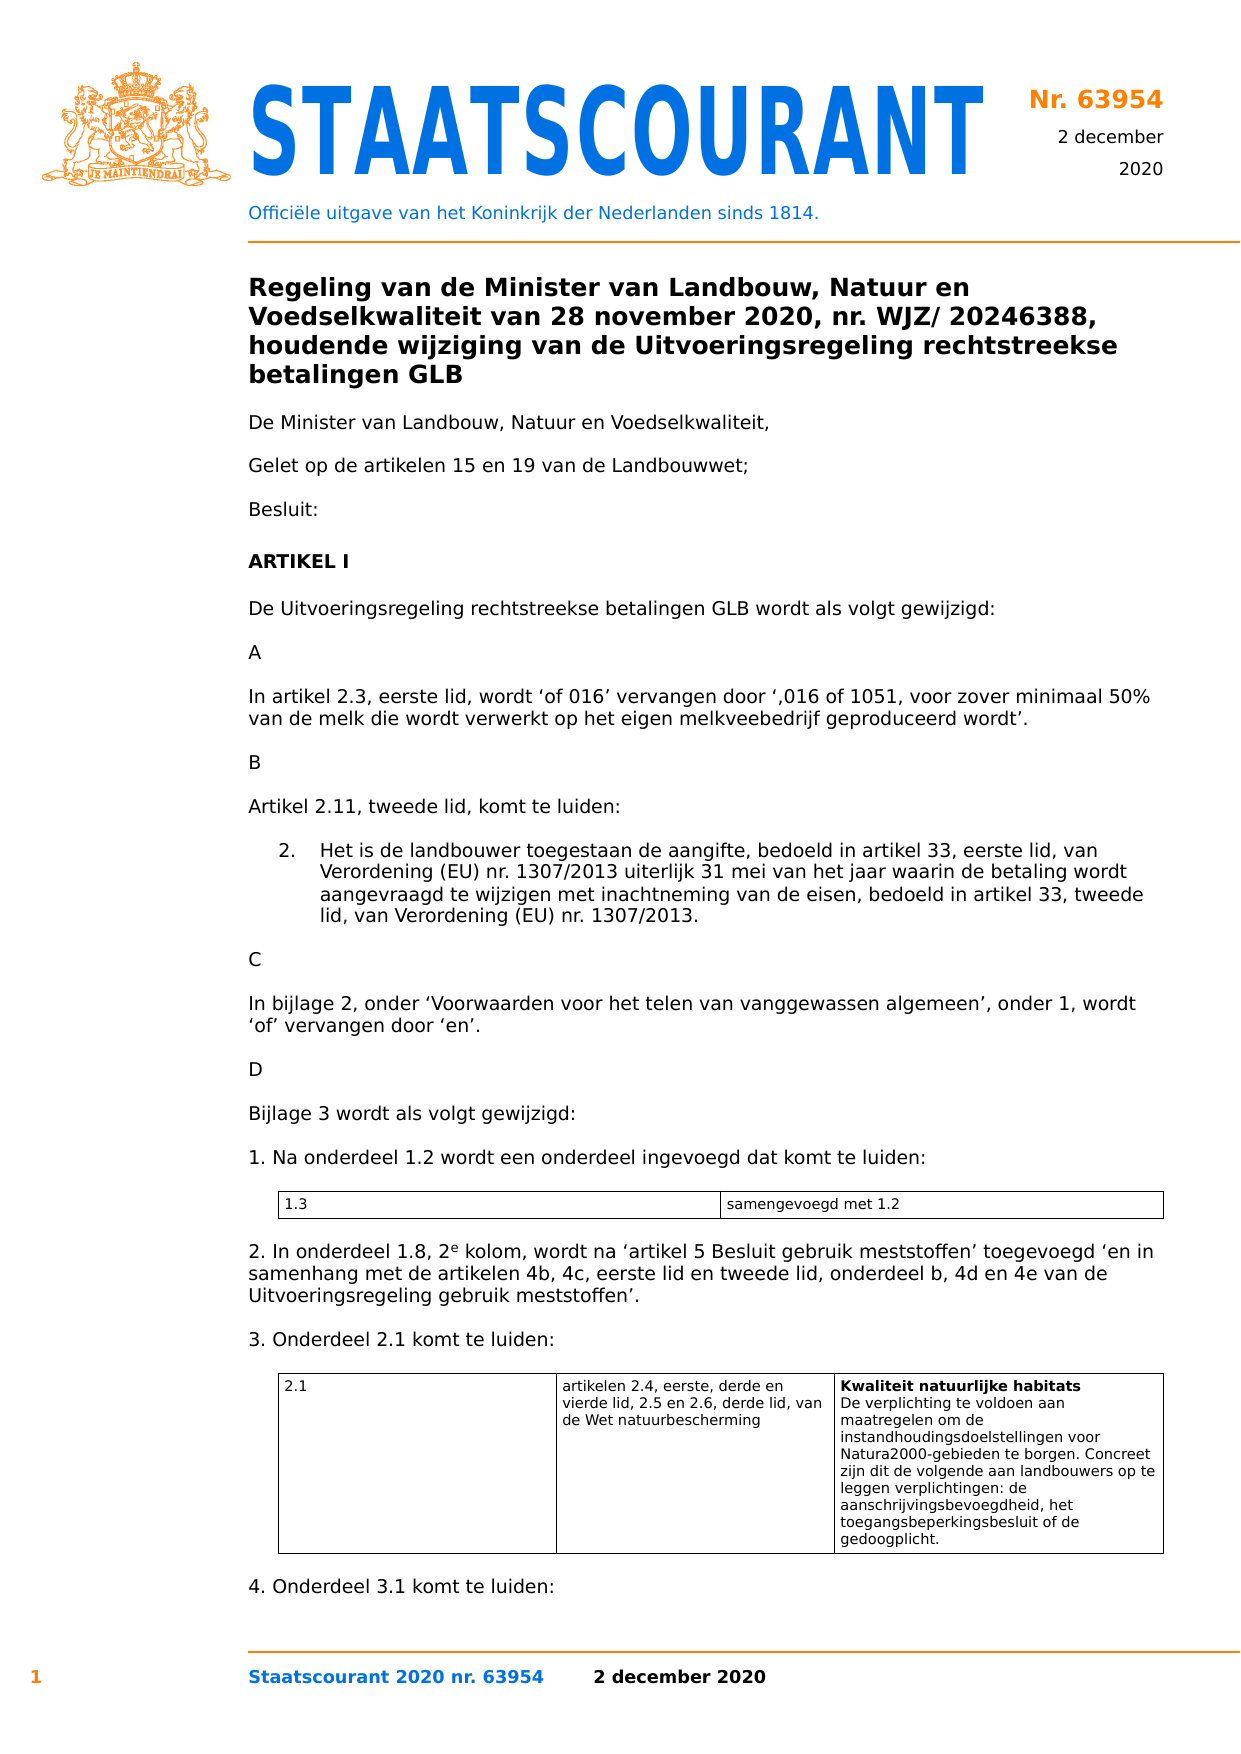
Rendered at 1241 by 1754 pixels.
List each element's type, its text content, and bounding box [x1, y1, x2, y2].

table_header Nr. 63954 [998, 62, 1240, 121]
text In artikel 2.3, eerste lid, wordt ‘of 016’ vervangen door ‘,016 of 1051, voor zover minimaal 50% van de melk die wordt verwerkt op het eigen melkveebedrijf geproduceerd wordt’. [248, 686, 1163, 730]
text Besluit: [248, 499, 1163, 521]
table_header samengevoegd met 1.2 [721, 1192, 1163, 1218]
text In bijlage 2, onder ‘Voorwaarden voor het telen van vanggewassen algemeen’, onder 1, wordt ‘of’ vervangen door ‘en’. [248, 993, 1163, 1037]
table_header STAATSCOURANT [248, 62, 998, 203]
table_header Kwaliteit natuurlijke habitats De verplichting te voldoen aan maatregelen om de instandhoudingsdoelstellingen voor Natura2000-gebieden te borgen. Concreet zijn dit de volgende aan landbouwers op te leggen verplichtingen: de aanschrijvingsbevoegdheid, het toegangsbeperkingsbesluit of de gedoogplicht. [835, 1374, 1163, 1553]
text De Minister van Landbouw, Natuur en Voedselkwaliteit, [248, 412, 1163, 433]
text C [248, 949, 1163, 971]
text Bijlage 3 wordt als volgt gewijzigd: [248, 1103, 1163, 1125]
subtitle ARTIKEL I [248, 551, 1163, 573]
subtitle Regeling van de Minister van Landbouw, Natuur en Voedselkwaliteit van 28 november 2020, nr. WJZ/ 20246388, houdende wijziging van de Uitvoeringsregeling rechtstreekse betalingen GLB [248, 273, 1163, 390]
text B [248, 752, 1163, 774]
table_cell Officiële uitgave van het Koninkrijk der Nederlanden sinds 1814. [248, 203, 1240, 241]
text Artikel 2.11, tweede lid, komt te luiden: [248, 796, 1163, 818]
table_cell 2 december [998, 121, 1240, 153]
text 1. Na onderdeel 1.2 wordt een onderdeel ingevoegd dat komt te luiden: [248, 1147, 1163, 1169]
table_header [25, 62, 248, 241]
text 3. Onderdeel 2.1 komt te luiden: [248, 1329, 1163, 1351]
text De Uitvoeringsregeling rechtstreekse betalingen GLB wordt als volgt gewijzigd: [248, 598, 1163, 620]
text 4. Onderdeel 3.1 komt te luiden: [248, 1576, 1163, 1598]
table_header 2.1 [279, 1374, 556, 1553]
table_header artikelen 2.4, eerste, derde en vierde lid, 2.5 en 2.6, derde lid, van de Wet natuurbescherming [557, 1374, 834, 1553]
picture [41, 62, 231, 186]
table_cell 2020 [998, 153, 1240, 203]
text A [248, 642, 1163, 664]
text 2. In onderdeel 1.8, 2e kolom, wordt na ‘artikel 5 Besluit gebruik meststoffen’ toegevoegd ‘en in samenhang met de artikelen 4b, 4c, eerste lid en tweede lid, onderdeel b, 4d en 4e van de Uitvoeringsregeling gebruik meststoffen’. [248, 1241, 1163, 1307]
text 2. Het is de landbouwer toegestaan de aangifte, bedoeld in artikel 33, eerste lid, van Verordening (EU) nr. 1307/2013 uiterlijk 31 mei van het jaar waarin de betaling wordt aangevraagd te wijzigen met inachtneming van de eisen, bedoeld in artikel 33, tweede lid, van Verordening (EU) nr. 1307/2013. [278, 839, 1163, 927]
table_header 1.3 [279, 1192, 720, 1218]
text D [248, 1059, 1163, 1081]
text Gelet op de artikelen 15 en 19 van de Landbouwwet; [248, 455, 1163, 477]
